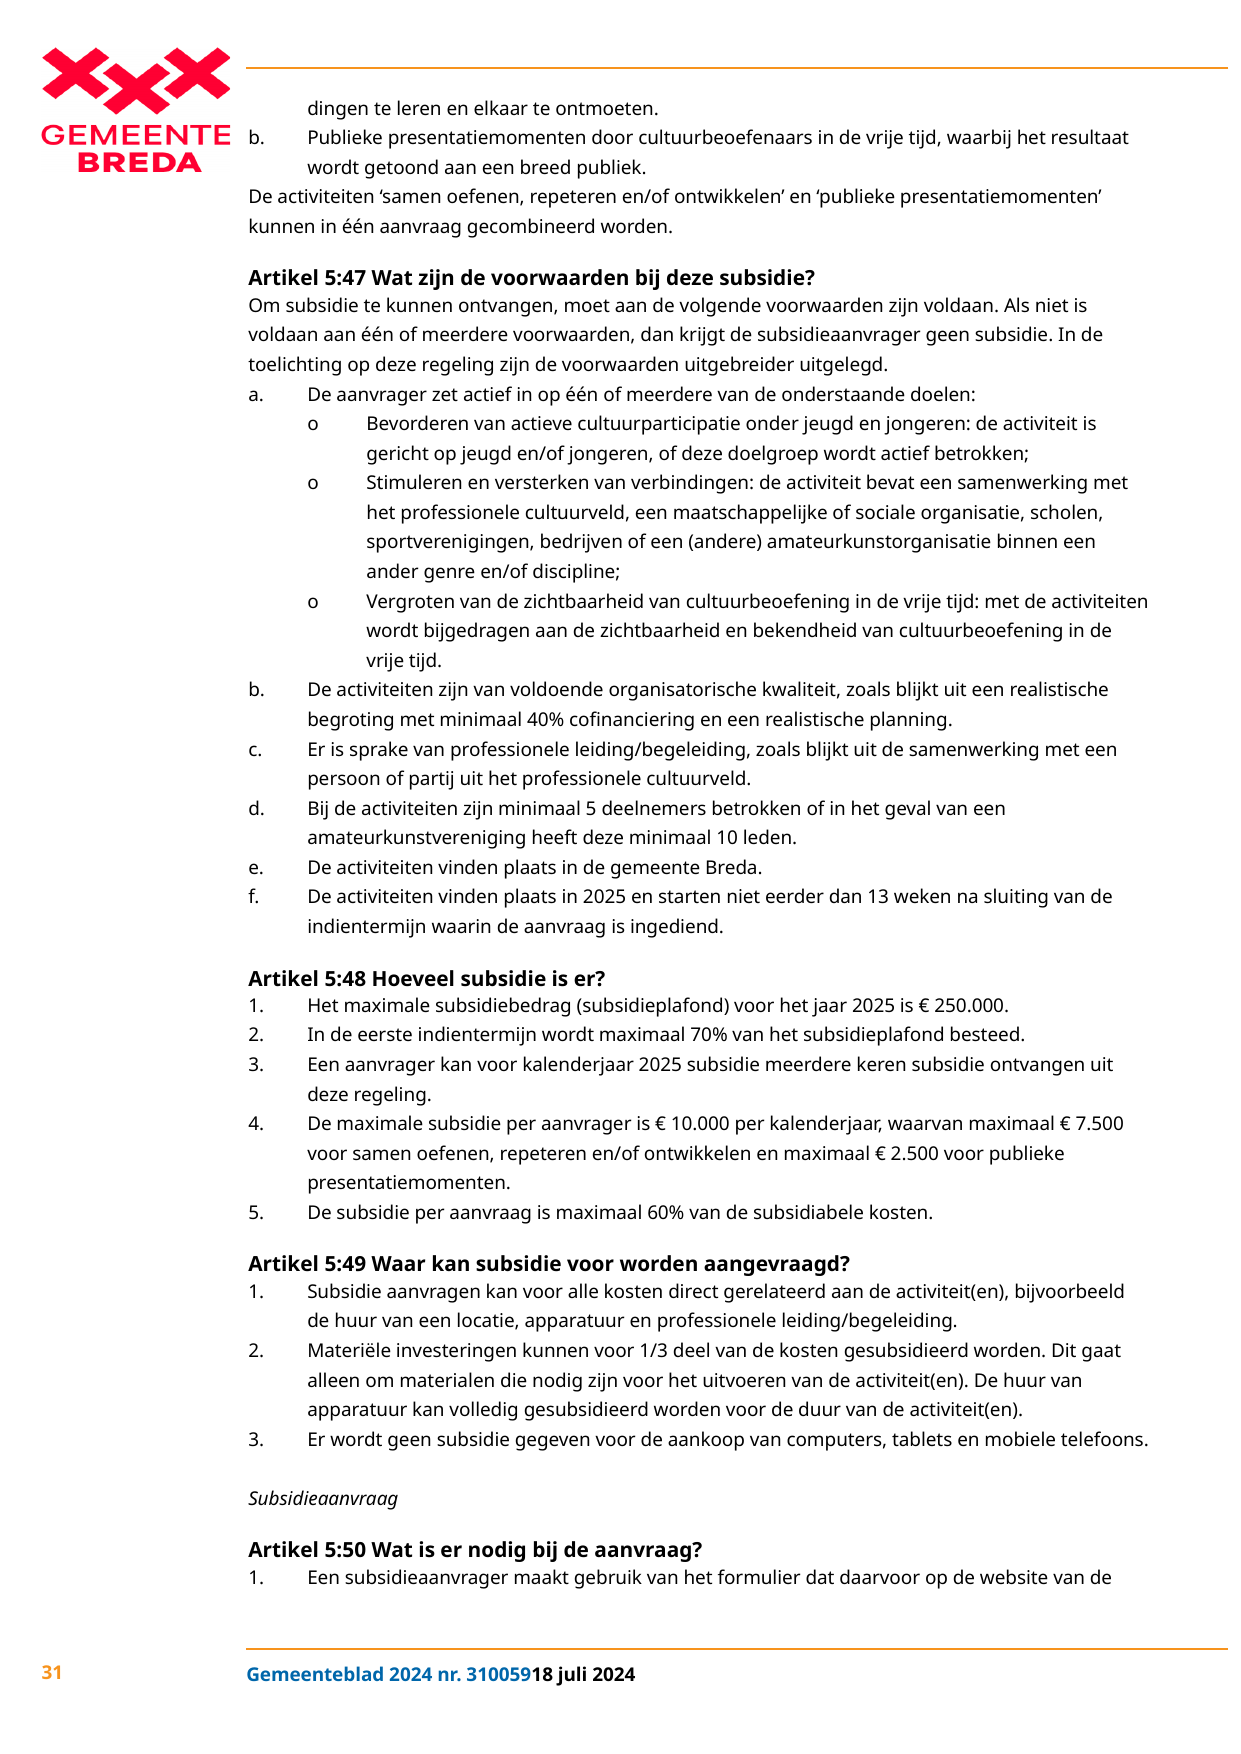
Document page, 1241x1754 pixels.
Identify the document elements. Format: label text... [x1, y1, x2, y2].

list Publieke presentatiemomenten door cultuurbeoefenaars in de vrije tijd, waarbij het resultaat wordt getoond aan een breed publiek. [248, 124, 1152, 180]
text Artikel 5:47 Wat zijn de voorwaarden bij deze subsidie? [248, 263, 1152, 292]
list Stimuleren en versterken van verbindingen: de activiteit bevat een samenwerking met het professionele cultuurveld, een maatschappelijke of sociale organisatie, scholen, sportverenigingen, bedrijven of een (andere) amateurkunstorganisatie binnen een ander genre en/of discipline; [307, 469, 1152, 584]
picture [41, 47, 231, 172]
list De activiteiten vinden plaats in de gemeente Breda. [248, 854, 1152, 880]
list Materiële investeringen kunnen voor 1/3 deel van de kosten gesubsidieerd worden. Dit gaat alleen om materialen die nodig zijn voor het uitvoeren van de activiteit(en). De huur van apparatuur kan volledig gesubsidieerd worden voor de duur van de activiteit(en). [248, 1337, 1152, 1422]
text Om subsidie te kunnen ontvangen, moet aan de volgende voorwaarden zijn voldaan. Als niet is voldaan aan één of meerdere voorwaarden, dan krijgt de subsidieaanvrager geen subsidie. In de toelichting op deze regeling zijn de voorwaarden uitgebreider uitgelegd. [248, 292, 1152, 377]
list Een aanvrager kan voor kalenderjaar 2025 subsidie meerdere keren subsidie ontvangen uit deze regeling. [248, 1051, 1152, 1107]
list Vergroten van de zichtbaarheid van cultuurbeoefening in de vrije tijd: met de activiteiten wordt bijgedragen aan de zichtbaarheid en bekendheid van cultuurbeoefening in de vrije tijd. [307, 588, 1152, 673]
list Subsidie aanvragen kan voor alle kosten direct gerelateerd aan de activiteit(en), bijvoorbeeld de huur van een locatie, apparatuur en professionele leiding/begeleiding. [248, 1278, 1152, 1333]
text De activiteiten ‘samen oefenen, repeteren en/of ontwikkelen’ en ‘publieke presentatiemomenten’ kunnen in één aanvraag gecombineerd worden. [248, 183, 1152, 239]
text Artikel 5:48 Hoeveel subsidie is er? [248, 964, 1152, 992]
list Het maximale subsidiebedrag (subsidieplafond) voor het jaar 2025 is € 250.000. [248, 992, 1152, 1018]
list dingen te leren en elkaar te ontmoeten. [248, 95, 1152, 121]
list De aanvrager zet actief in op één of meerdere van de onderstaande doelen: [248, 381, 1152, 406]
list In de eerste indientermijn wordt maximaal 70% van het subsidieplafond besteed. [248, 1022, 1152, 1047]
list Er is sprake van professionele leiding/begeleiding, zoals blijkt uit de samenwerking met een persoon of partij uit het professionele cultuurveld. [248, 736, 1152, 791]
list Bevorderen van actieve cultuurparticipatie onder jeugd en jongeren: de activiteit is gericht op jeugd en/of jongeren, of deze doelgroep wordt actief betrokken; [307, 410, 1152, 466]
text Artikel 5:49 Waar kan subsidie voor worden aangevraagd? [248, 1249, 1152, 1278]
list De subsidie per aanvraag is maximaal 60% van de subsidiabele kosten. [248, 1199, 1152, 1225]
list De activiteiten vinden plaats in 2025 en starten niet eerder dan 13 weken na sluiting van de indientermijn waarin de aanvraag is ingediend. [248, 884, 1152, 939]
list Een subsidieaanvrager maakt gebruik van het formulier dat daarvoor op de website van de [248, 1564, 1152, 1590]
list De maximale subsidie per aanvrager is € 10.000 per kalenderjaar, waarvan maximaal € 7.500 voor samen oefenen, repeteren en/of ontwikkelen en maximaal € 2.500 voor publieke presentatiemomenten. [248, 1110, 1152, 1195]
list De activiteiten zijn van voldoende organisatorische kwaliteit, zoals blijkt uit een realistische begroting met minimaal 40% cofinanciering en een realistische planning. [248, 677, 1152, 732]
list Bij de activiteiten zijn minimaal 5 deelnemers betrokken of in het geval van een amateurkunstvereniging heeft deze minimaal 10 leden. [248, 795, 1152, 850]
text Artikel 5:50 Wat is er nodig bij de aanvraag? [248, 1536, 1152, 1564]
list Er wordt geen subsidie gegeven voor de aankoop van computers, tablets en mobiele telefoons. [248, 1426, 1152, 1452]
text Subsidieaanvraag [248, 1485, 1152, 1511]
